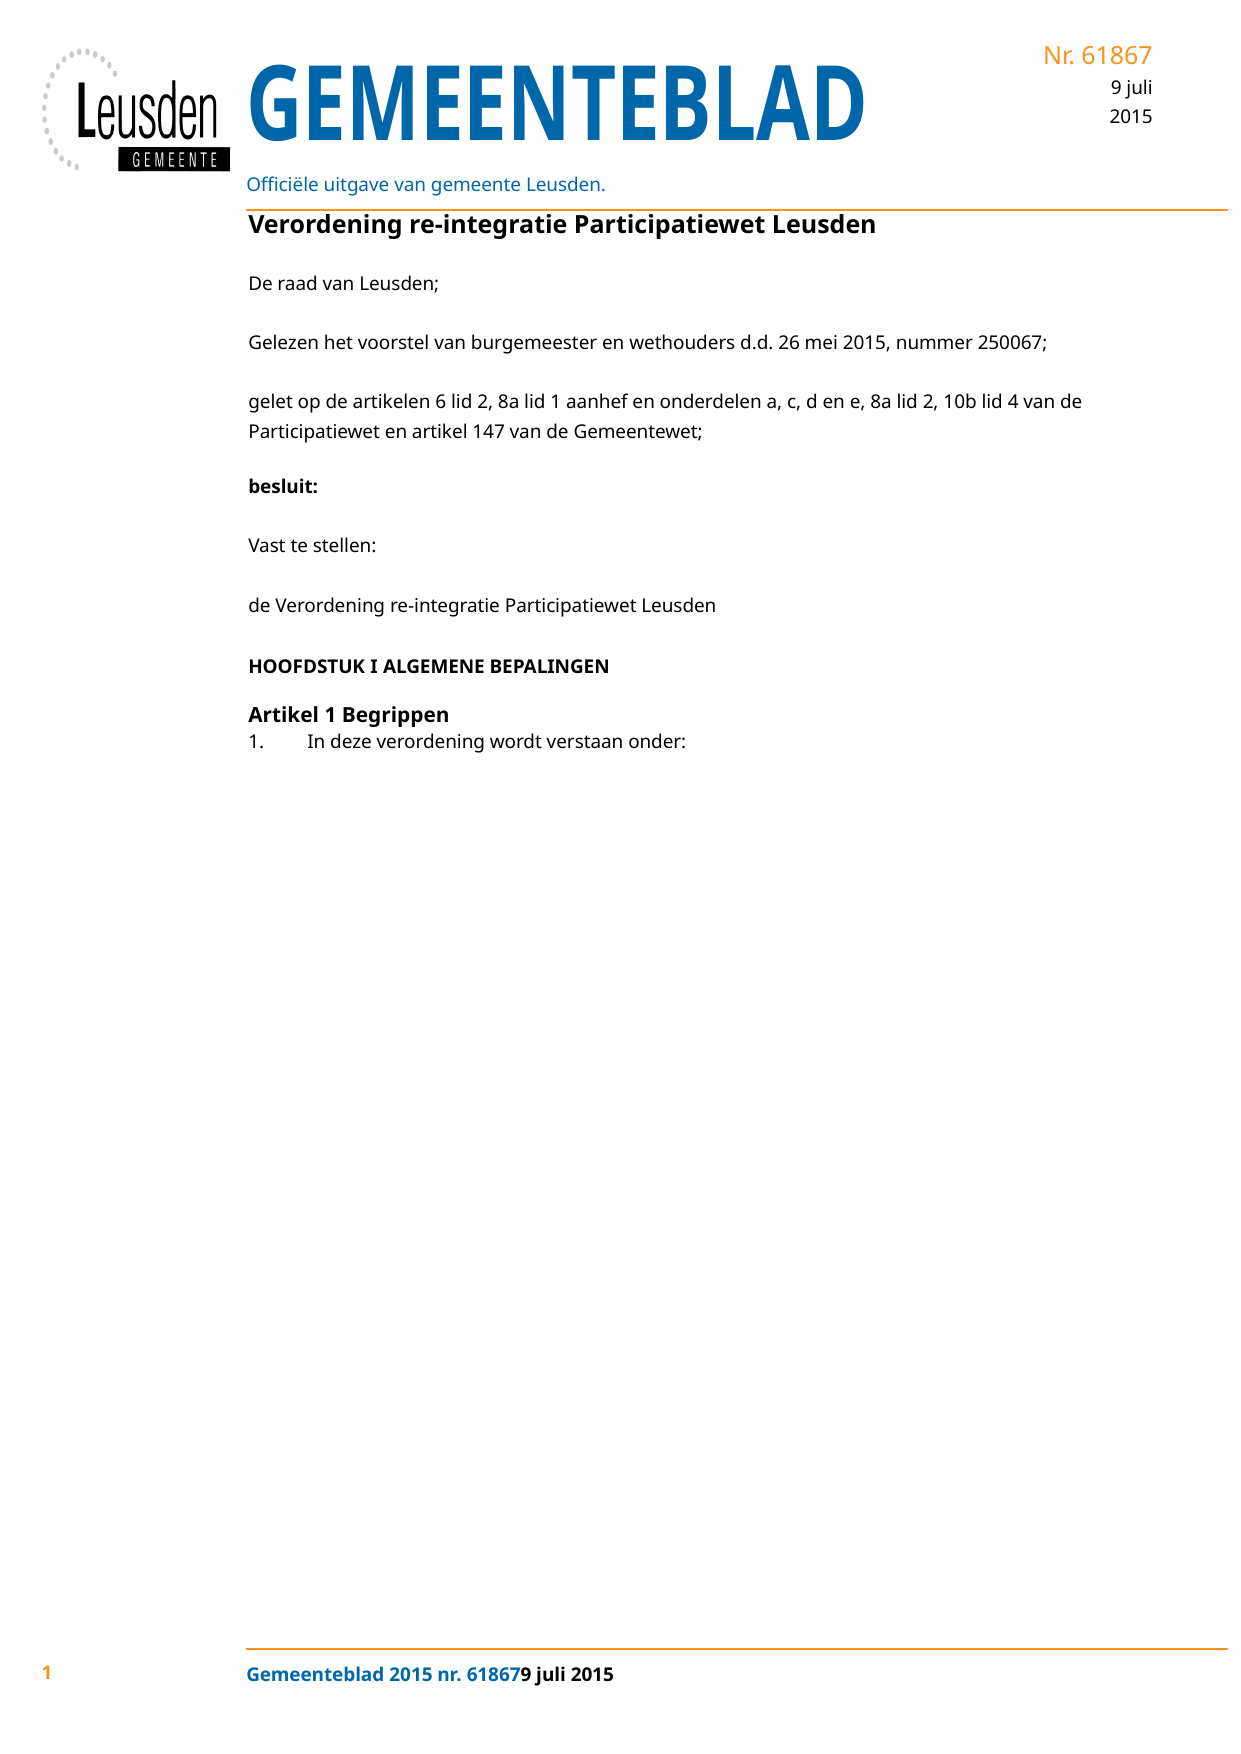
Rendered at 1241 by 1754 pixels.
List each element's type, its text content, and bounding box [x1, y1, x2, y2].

text HOOFDSTUK I ALGEMENE BEPALINGEN [248, 651, 1152, 679]
text besluit: [248, 473, 1152, 499]
text De raad van Leusden; [248, 270, 1152, 296]
text Gelezen het voorstel van burgemeester en wethouders d.d. 26 mei 2015, nummer 250067; [248, 329, 1152, 355]
text de Verordening re-integratie Participatiewet Leusden [248, 592, 1152, 618]
text Artikel 1 Begrippen [248, 700, 1152, 729]
picture [41, 47, 231, 172]
text Vast te stellen: [248, 533, 1152, 558]
list In deze verordening wordt verstaan onder: [248, 729, 1152, 754]
text Verordening re-integratie Participatiewet Leusden [248, 211, 1152, 241]
text gelet op de artikelen 6 lid 2, 8a lid 1 aanhef en onderdelen a, c, d en e, 8a lid 2, 10b lid 4 van de Participatiewet en artikel 147 van de Gemeentewet; [248, 389, 1152, 444]
